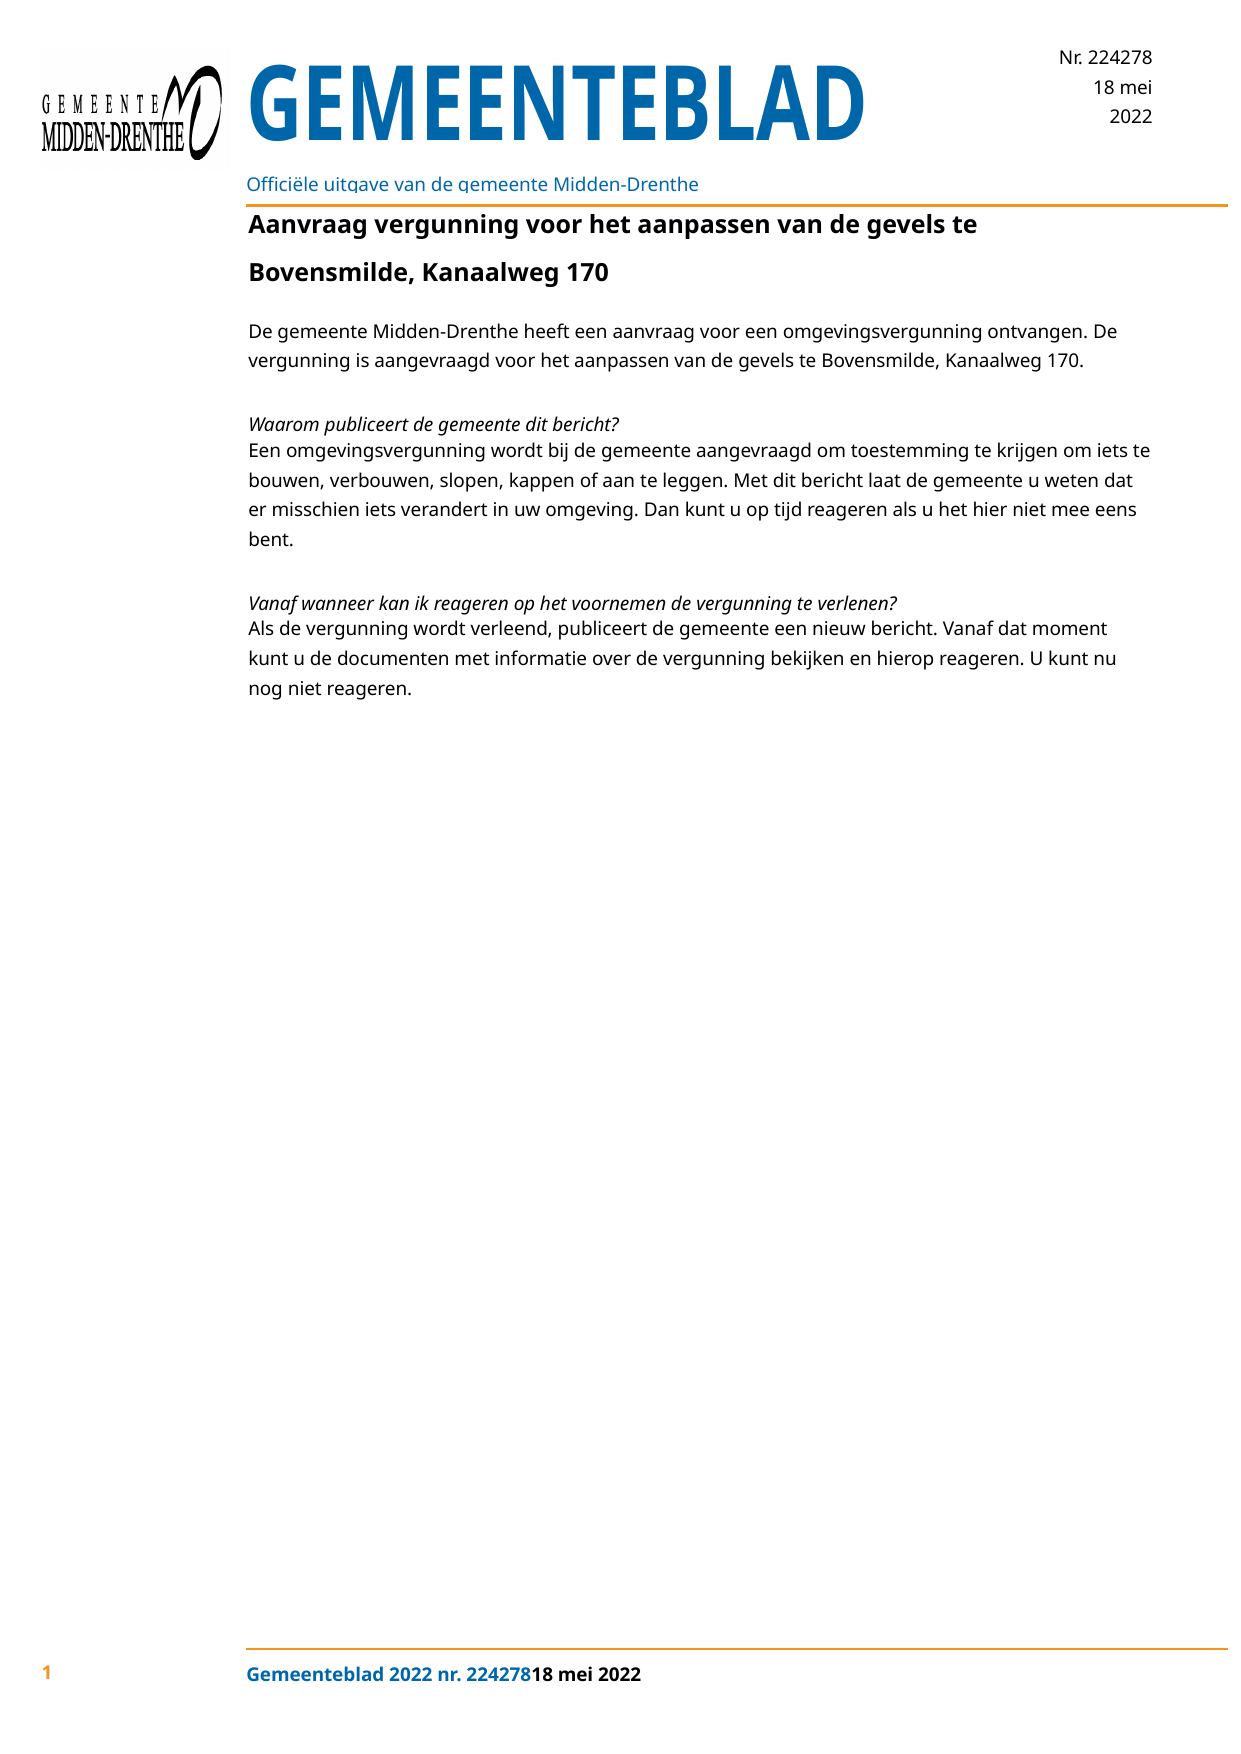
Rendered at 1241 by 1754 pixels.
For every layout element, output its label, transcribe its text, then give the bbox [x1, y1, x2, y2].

text Waarom publiceert de gemeente dit bericht? [248, 411, 1152, 437]
text Vanaf wanneer kan ik reageren op het voornemen de vergunning te verlenen? [248, 590, 1152, 616]
text De gemeente Midden-Drenthe heeft een aanvraag voor een omgevingsvergunning ontvangen. De vergunning is aangevraagd voor het aanpassen van de gevels te Bovensmilde, Kanaalweg 170. [248, 318, 1152, 373]
text Aanvraag vergunning voor het aanpassen van de gevels te Bovensmilde, Kanaalweg 170 [248, 207, 1152, 288]
text Een omgevingsvergunning wordt bij de gemeente aangevraagd om toestemming te krijgen om iets te bouwen, verbouwen, slopen, kappen of aan te leggen. Met dit bericht laat de gemeente u weten dat er misschien iets verandert in uw omgeving. Dan kunt u op tijd reageren als u het hier niet mee eens bent. [248, 437, 1152, 552]
picture [41, 47, 231, 172]
text Als de vergunning wordt verleend, publiceert de gemeente een nieuw bericht. Vanaf dat moment kunt u de documenten met informatie over de vergunning bekijken en hierop reageren. U kunt nu nog niet reageren. [248, 616, 1152, 701]
